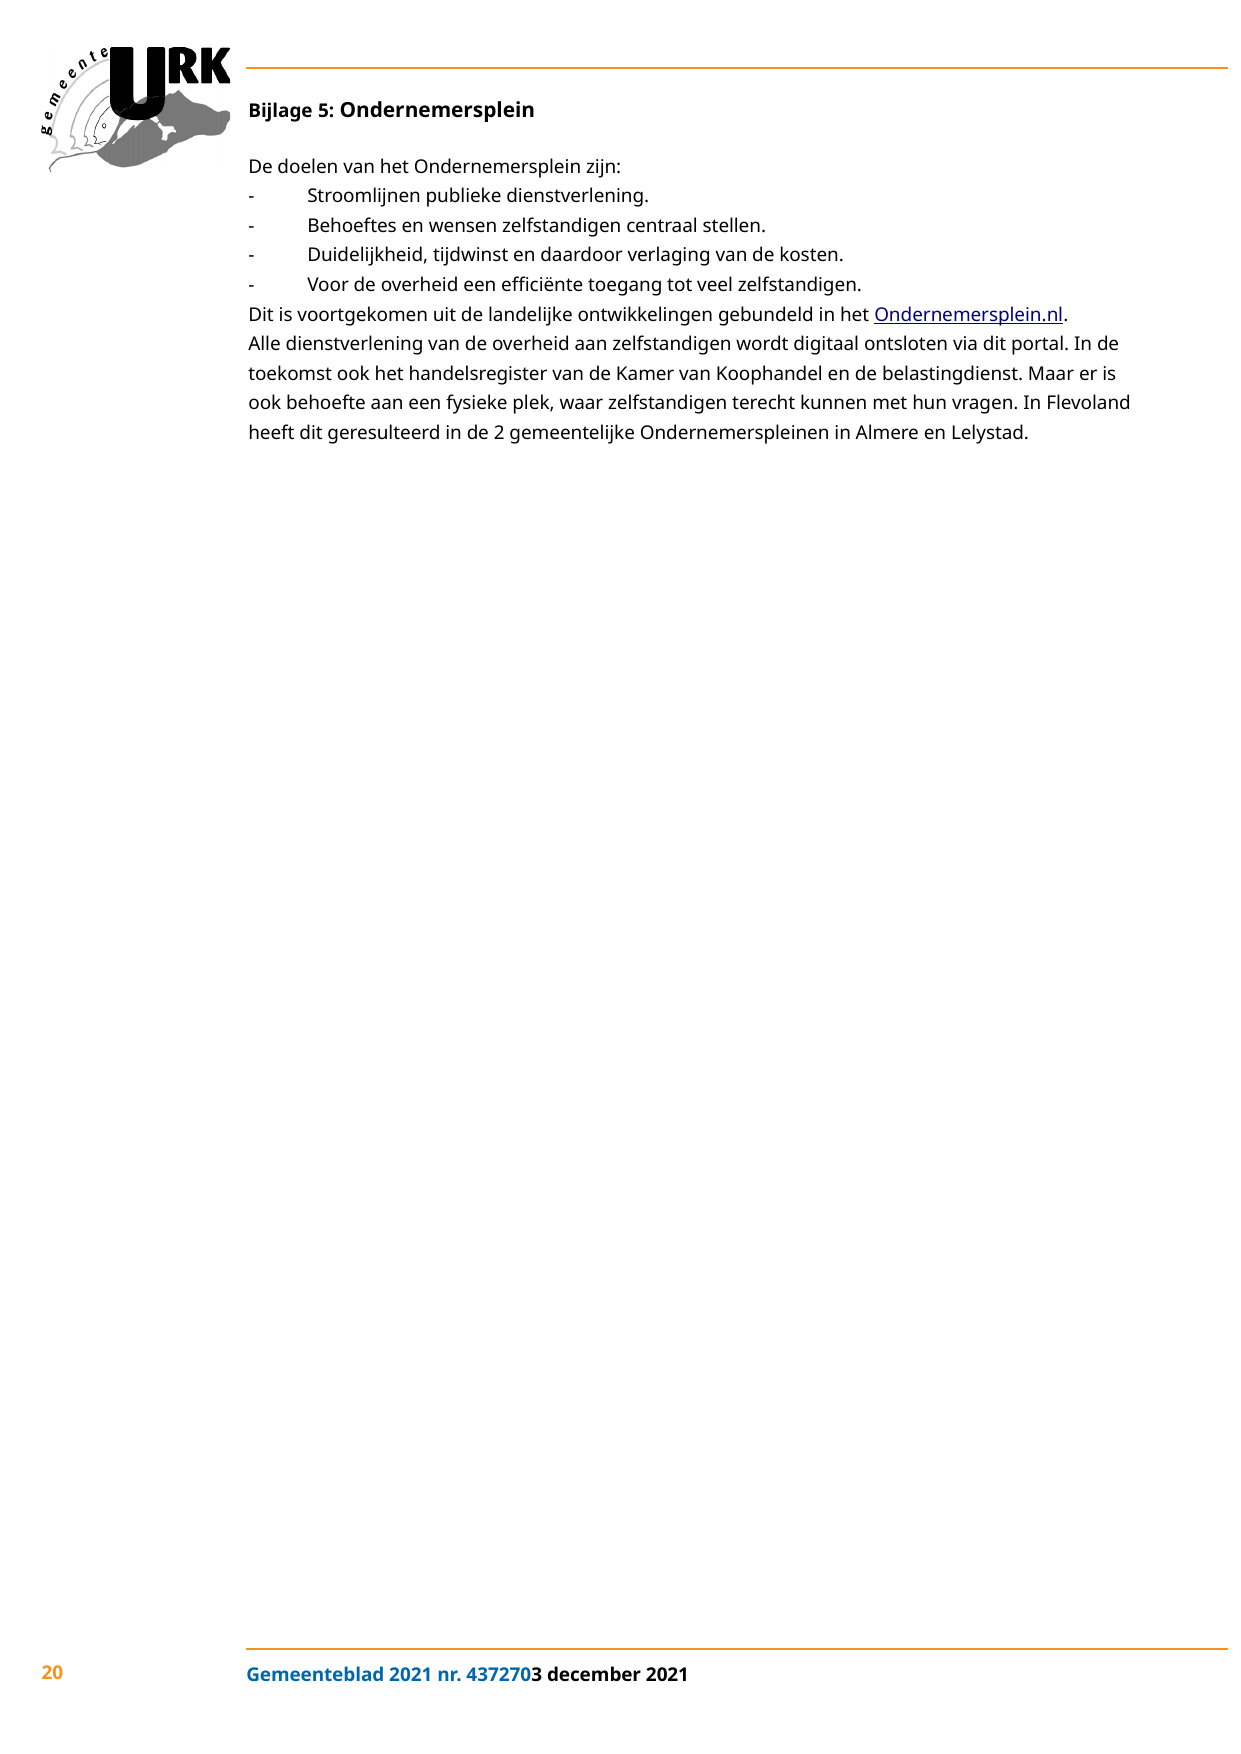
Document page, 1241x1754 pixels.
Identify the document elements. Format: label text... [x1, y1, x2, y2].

list Behoeftes en wensen zelfstandigen centraal stellen. [248, 212, 1152, 238]
list Stroomlijnen publieke dienstverlening. [248, 182, 1152, 208]
text De doelen van het Ondernemersplein zijn: [248, 153, 1152, 179]
picture [41, 47, 231, 172]
list Voor de overheid een efficiënte toegang tot veel zelfstandigen. [248, 271, 1152, 297]
list Duidelijkheid, tijdwinst en daardoor verlaging van de kosten. [248, 242, 1152, 267]
text Bijlage 5: Ondernemersplein [248, 95, 1152, 123]
text Dit is voortgekomen uit de landelijke ontwikkelingen gebundeld in het Ondernemersplein.nl. [248, 301, 1152, 327]
text Alle dienstverlening van de overheid aan zelfstandigen wordt digitaal ontsloten via dit portal. In de toekomst ook het handelsregister van de Kamer van Koophandel en de belastingdienst. Maar er is ook behoefte aan een fysieke plek, waar zelfstandigen terecht kunnen met hun vragen. In Flevoland heeft dit geresulteerd in de 2 gemeentelijke Ondernemerspleinen in Almere en Lelystad. [248, 330, 1152, 445]
